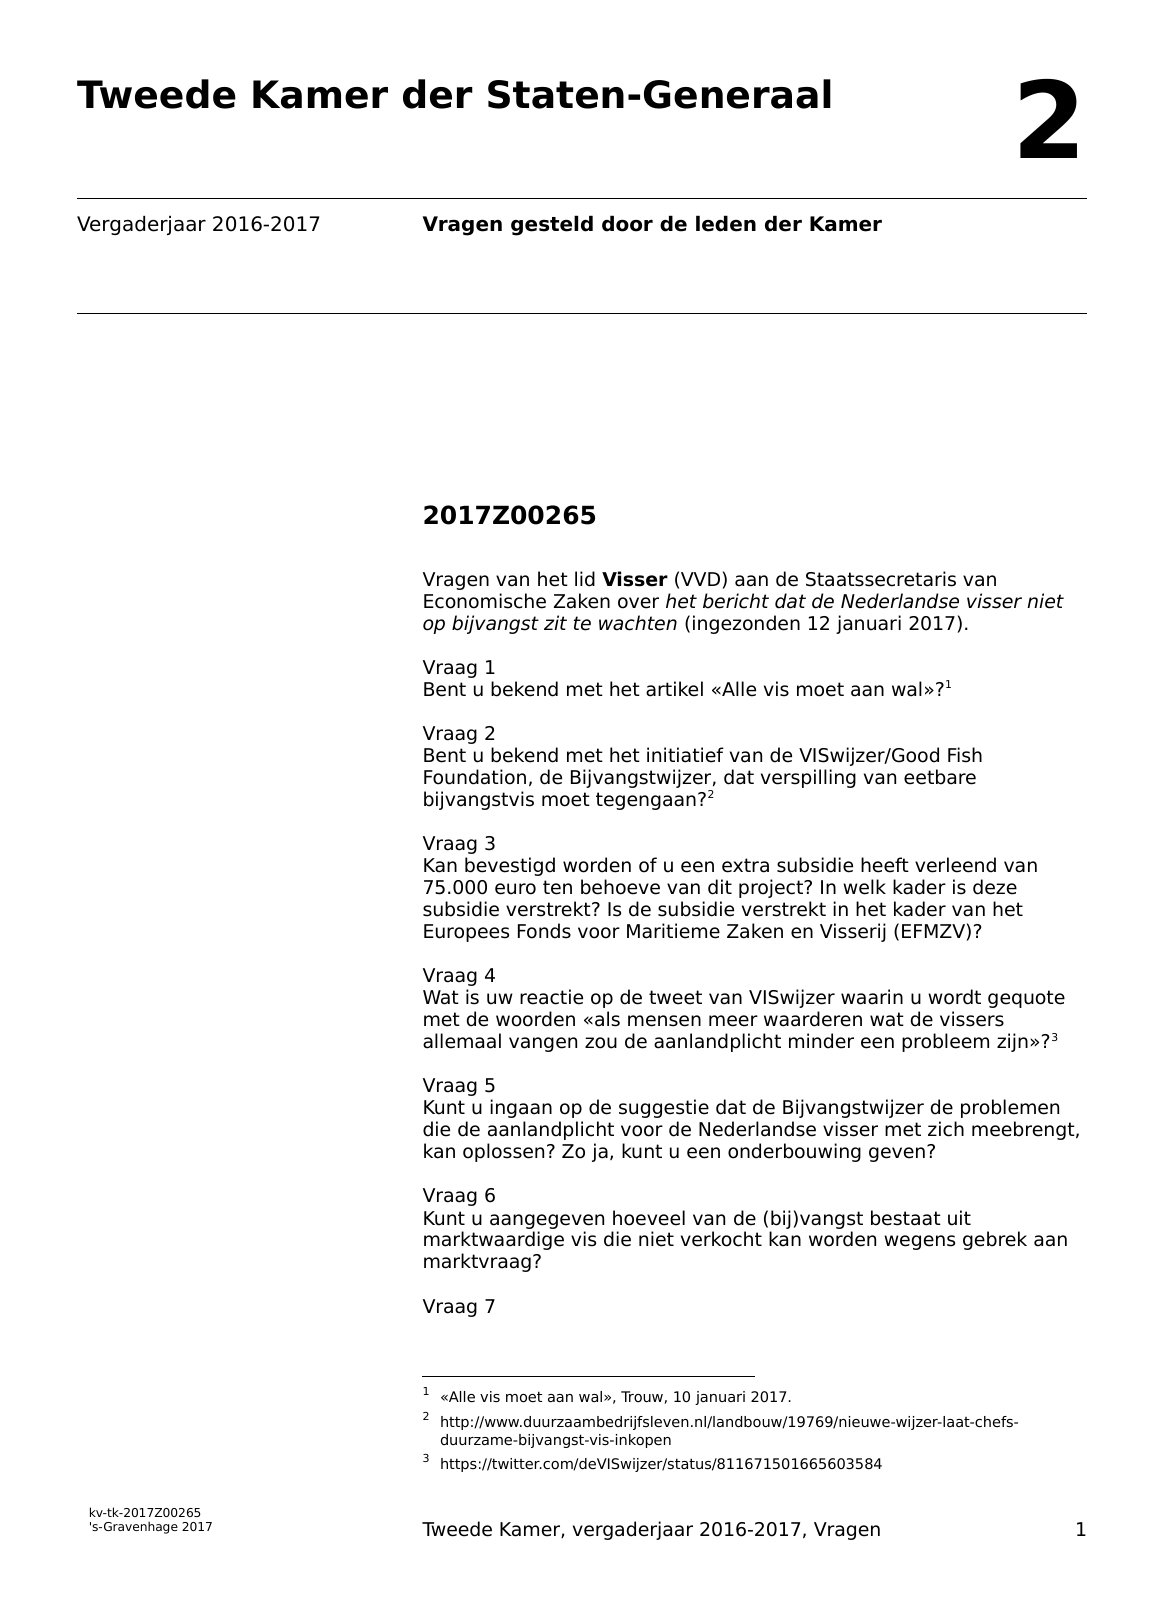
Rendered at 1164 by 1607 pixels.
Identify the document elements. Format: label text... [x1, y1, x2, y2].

text Bent u bekend met het initiatief van de VISwijzer/Good Fish Foundation, de Bijvangstwijzer, dat verspilling van eetbare bijvangstvis moet tegengaan? [422, 745, 1087, 811]
text Vraag 6 [422, 1185, 1087, 1207]
text Vraag 2 [422, 723, 1087, 745]
text Kunt u ingaan op de suggestie dat de Bijvangstwijzer de problemen die de aanlandplicht voor de Nederlandse visser met zich meebrengt, kan oplossen? Zo ja, kunt u een onderbouwing geven? [422, 1097, 1087, 1163]
table_header 2 [886, 59, 1087, 198]
text 2017Z00265 [422, 501, 1087, 531]
text Bent u bekend met het artikel «Alle vis moet aan wal»? [422, 679, 1087, 701]
text http://www.duurzaambedrijfsleven.nl/landbouw/19769/nieuwe-wijzer-laat-chefs-duurzame-bijvangst-vis-inkopen [422, 1410, 1087, 1449]
text kv-tk-2017Z00265 [88, 1506, 323, 1520]
text Vraag 3 [422, 833, 1087, 855]
text 's-Gravenhage 2017 [88, 1520, 323, 1534]
text Wat is uw reactie op de tweet van VISwijzer waarin u wordt gequote met de woorden «als mensen meer waarderen wat de vissers allemaal vangen zou de aanlandplicht minder een probleem zijn»? [422, 987, 1087, 1053]
table_header Tweede Kamer der Staten-Generaal [77, 59, 886, 198]
text Vraag 5 [422, 1075, 1087, 1097]
text Vraag 4 [422, 965, 1087, 987]
text Vraag 7 [422, 1296, 1087, 1317]
table_cell Vergaderjaar 2016-2017 [77, 199, 422, 313]
text Kunt u aangegeven hoeveel van de (bij)vangst bestaat uit marktwaardige vis die niet verkocht kan worden wegens gebrek aan marktvraag? [422, 1207, 1087, 1273]
text «Alle vis moet aan wal», Trouw, 10 januari 2017. [422, 1385, 1087, 1407]
text https://twitter.com/deVISwijzer/status/811671501665603584 [422, 1452, 1087, 1474]
text Kan bevestigd worden of u een extra subsidie heeft verleend van 75.000 euro ten behoeve van dit project? In welk kader is deze subsidie verstrekt? Is de subsidie verstrekt in het kader van het Europees Fonds voor Maritieme Zaken en Visserij (EFMZV)? [422, 855, 1087, 943]
table_cell Vragen gesteld door de leden der Kamer [422, 199, 1087, 313]
text Vraag 1 [422, 657, 1087, 679]
text Vragen van het lid Visser (VVD) aan de Staatssecretaris van Economische Zaken over het bericht dat de Nederlandse visser niet op bijvangst zit te wachten (ingezonden 12 januari 2017). [422, 569, 1087, 635]
